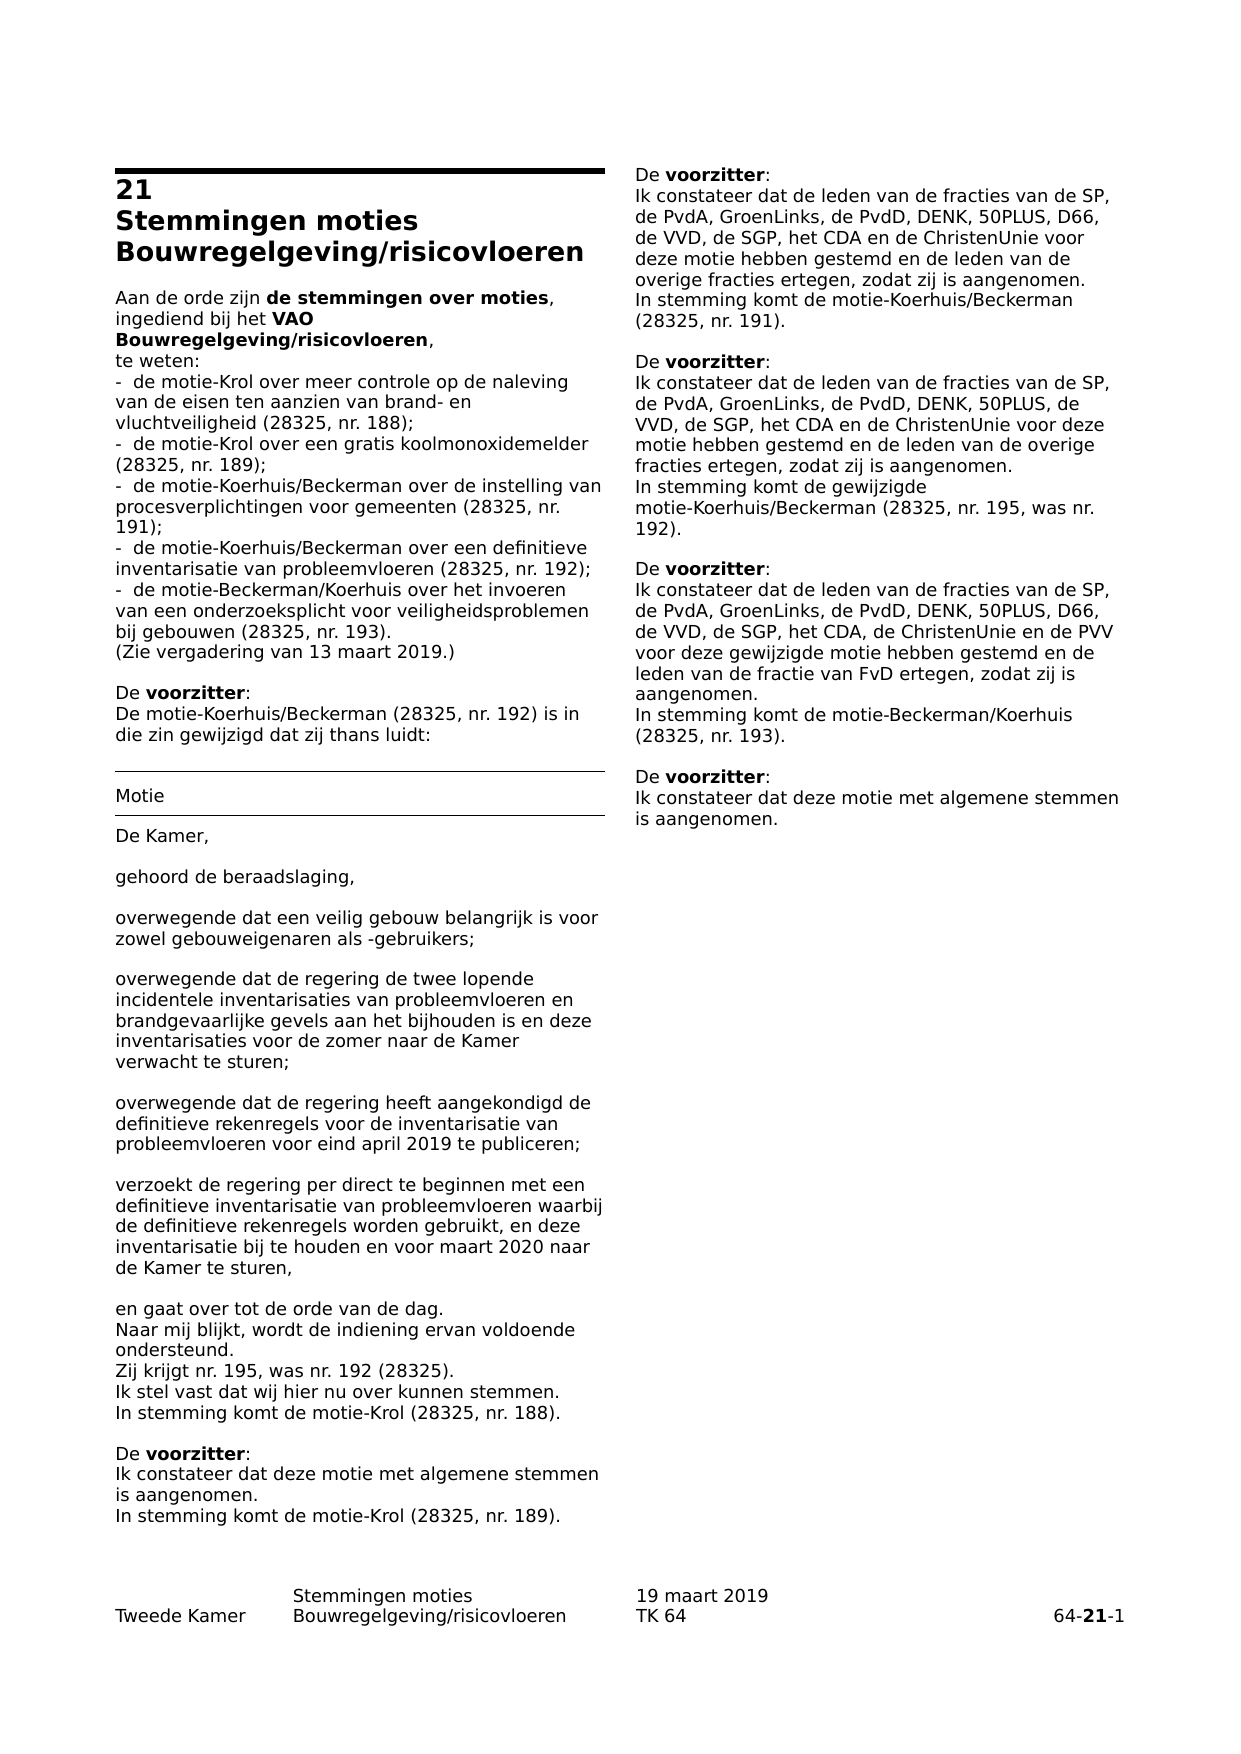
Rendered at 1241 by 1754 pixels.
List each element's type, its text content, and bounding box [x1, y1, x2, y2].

list de motie-Koerhuis/Beckerman over een definitieve inventarisatie van probleemvloeren (28325, nr. 192); [115, 538, 605, 580]
text overwegende dat de regering heeft aangekondigd de definitieve rekenregels voor de inventarisatie van probleemvloeren voor eind april 2019 te publiceren; [115, 1093, 605, 1155]
text overwegende dat een veilig gebouw belangrijk is voor zowel gebouweigenaren als -gebruikers; [115, 908, 605, 949]
title 21 Stemmingen moties Bouwregelgeving/risicovloeren [115, 174, 605, 268]
text Ik stel vast dat wij hier nu over kunnen stemmen. [115, 1382, 605, 1403]
list de motie-Koerhuis/Beckerman over de instelling van procesverplichtingen voor gemeenten (28325, nr. 191); [115, 476, 605, 538]
list de motie-Krol over een gratis koolmonoxidemelder (28325, nr. 189); [115, 434, 605, 476]
text gehoord de beraadslaging, [115, 867, 605, 888]
text Zij krijgt nr. 195, was nr. 192 (28325). [115, 1361, 605, 1382]
text Ik constateer dat de leden van de fracties van de SP, de PvdA, GroenLinks, de PvdD, DENK, 50PLUS, de VVD, de SGP, het CDA en de ChristenUnie voor deze motie hebben gestemd en de leden van de overige fracties ertegen, zodat zij is aangenomen. [635, 373, 1125, 477]
text Motie [115, 785, 605, 806]
text Naar mij blijkt, wordt de indiening ervan voldoende ondersteund. [115, 1319, 605, 1361]
text In stemming komt de motie-Krol (28325, nr. 188). [115, 1403, 605, 1423]
text Ik constateer dat deze motie met algemene stemmen is aangenomen. [115, 1464, 605, 1506]
text verzoekt de regering per direct te beginnen met een definitieve inventarisatie van probleemvloeren waarbij de definitieve rekenregels worden gebruikt, en deze inventarisatie bij te houden en voor maart 2020 naar de Kamer te sturen, [115, 1175, 605, 1278]
text De voorzitter: [115, 683, 605, 704]
text Ik constateer dat deze motie met algemene stemmen is aangenomen. [635, 787, 1125, 829]
text In stemming komt de motie-Krol (28325, nr. 189). [115, 1506, 605, 1527]
text Ik constateer dat de leden van de fracties van de SP, de PvdA, GroenLinks, de PvdD, DENK, 50PLUS, D66, de VVD, de SGP, het CDA en de ChristenUnie voor deze motie hebben gestemd en de leden van de overige fracties ertegen, zodat zij is aangenomen. [635, 186, 1125, 290]
text De motie-Koerhuis/Beckerman (28325, nr. 192) is in die zin gewijzigd dat zij thans luidt: [115, 704, 605, 746]
text overwegende dat de regering de twee lopende incidentele inventarisaties van probleemvloeren en brandgevaarlijke gevels aan het bijhouden is en deze inventarisaties voor de zomer naar de Kamer verwacht te sturen; [115, 969, 605, 1073]
text en gaat over tot de orde van de dag. [115, 1298, 605, 1319]
text De voorzitter: [635, 165, 1125, 186]
text De voorzitter: [635, 352, 1125, 373]
text De voorzitter: [635, 767, 1125, 787]
text De Kamer, [115, 826, 605, 847]
text De voorzitter: [115, 1443, 605, 1464]
text te weten: [115, 351, 605, 371]
text (Zie vergadering van 13 maart 2019.) [115, 642, 605, 663]
text De voorzitter: [635, 559, 1125, 580]
list de motie-Krol over meer controle op de naleving van de eisen ten aanzien van brand- en vluchtveiligheid (28325, nr. 188); [115, 371, 605, 434]
text In stemming komt de gewijzigde motie-Koerhuis/Beckerman (28325, nr. 195, was nr. 192). [635, 477, 1125, 539]
list de motie-Beckerman/Koerhuis over het invoeren van een onderzoeksplicht voor veiligheidsproblemen bij gebouwen (28325, nr. 193). [115, 580, 605, 642]
text Ik constateer dat de leden van de fracties van de SP, de PvdA, GroenLinks, de PvdD, DENK, 50PLUS, D66, de VVD, de SGP, het CDA, de ChristenUnie en de PVV voor deze gewijzigde motie hebben gestemd en de leden van de fractie van FvD ertegen, zodat zij is aangenomen. [635, 580, 1125, 705]
text In stemming komt de motie-Koerhuis/Beckerman (28325, nr. 191). [635, 290, 1125, 332]
text Aan de orde zijn de stemmingen over moties, ingediend bij het VAO Bouwregelgeving/risicovloeren, [115, 288, 605, 351]
text In stemming komt de motie-Beckerman/Koerhuis (28325, nr. 193). [635, 705, 1125, 747]
